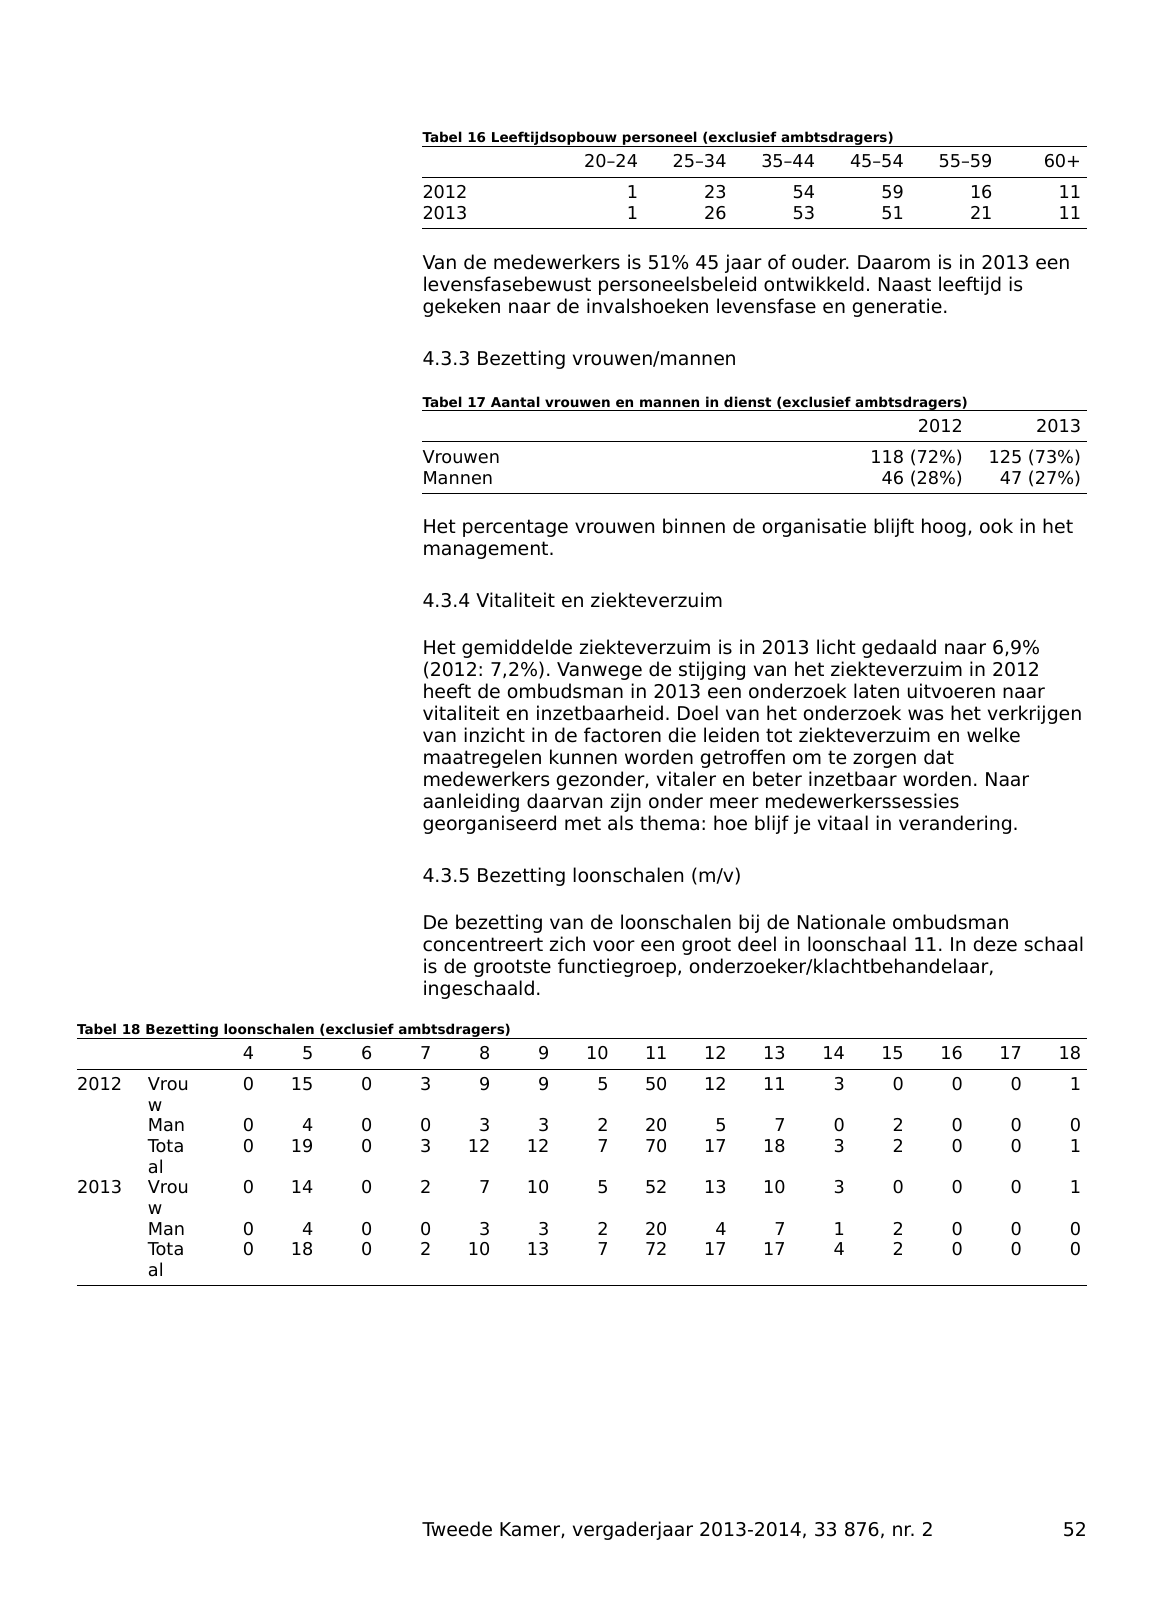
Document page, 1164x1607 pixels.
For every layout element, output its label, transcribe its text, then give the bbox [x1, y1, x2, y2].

table_cell 16 [910, 178, 998, 203]
table_cell 35–44 [732, 147, 821, 177]
table_cell [422, 411, 850, 441]
table_cell Vrouw [142, 1070, 201, 1115]
table_cell 2 [555, 1219, 614, 1239]
table_cell 3 [496, 1219, 555, 1239]
table_cell 3 [791, 1070, 850, 1115]
table_cell 5 [673, 1115, 732, 1136]
table_cell 2 [850, 1136, 909, 1177]
table_cell 7 [555, 1136, 614, 1177]
table_cell 12 [673, 1039, 732, 1068]
table_cell 1 [555, 203, 644, 228]
table_cell [77, 1039, 142, 1068]
table_cell 0 [791, 1115, 850, 1136]
table_cell 1 [1028, 1070, 1087, 1115]
table_cell [77, 1115, 142, 1136]
table_cell 0 [201, 1219, 260, 1239]
table_cell 47 (27%) [969, 468, 1087, 493]
table_cell 23 [644, 178, 732, 203]
table_cell Vrouwen [422, 442, 850, 468]
table_cell 0 [201, 1115, 260, 1136]
table_cell 17 [732, 1239, 791, 1285]
table_cell 2 [378, 1239, 437, 1285]
table_cell 0 [319, 1070, 378, 1115]
table_cell 20 [614, 1115, 673, 1136]
table_cell 8 [437, 1039, 496, 1068]
text Van de medewerkers is 51% 45 jaar of ouder. Daarom is in 2013 een levensfasebewust personeelsbeleid ontwikkeld. Naast leeftijd is gekeken naar de invalshoeken levensfase en generatie. [422, 252, 1087, 317]
table_cell 54 [732, 178, 821, 203]
table_cell 19 [260, 1136, 319, 1177]
table_cell 0 [201, 1177, 260, 1218]
table_cell 18 [732, 1136, 791, 1177]
text Het gemiddelde ziekteverzuim is in 2013 licht gedaald naar 6,9% (2012: 7,2%). Vanwege de stijging van het ziekteverzuim in 2012 heeft de ombudsman in 2013 een onderzoek laten uitvoeren naar vitaliteit en inzetbaarheid. Doel van het onderzoek was het verkrijgen van inzicht in de factoren die leiden tot ziekteverzuim en welke maatregelen kunnen worden getroffen om te zorgen dat medewerkers gezonder, vitaler en beter inzetbaar worden. Naar aanleiding daarvan zijn onder meer medewerkerssessies georganiseerd met als thema: hoe blijf je vitaal in verandering. [422, 637, 1087, 835]
table_cell [77, 1219, 142, 1239]
table_cell 17 [673, 1239, 732, 1285]
table_cell 3 [437, 1115, 496, 1136]
table_cell 2013 [77, 1177, 142, 1218]
table_cell 2012 [422, 178, 555, 203]
table_cell 26 [644, 203, 732, 228]
table_cell 46 (28%) [850, 468, 968, 493]
subtitle 4.3.5 Bezetting loonschalen (m/v) [422, 865, 1087, 887]
table_cell 7 [732, 1115, 791, 1136]
text Het percentage vrouwen binnen de organisatie blijft hoog, ook in het management. [422, 516, 1087, 560]
table_cell 125 (73%) [969, 442, 1087, 468]
table_cell [77, 1136, 142, 1177]
table_cell 0 [1028, 1115, 1087, 1136]
table_cell 2 [850, 1219, 909, 1239]
table_cell 3 [496, 1115, 555, 1136]
table_cell 11 [732, 1070, 791, 1115]
table_cell 7 [437, 1177, 496, 1218]
table_cell 2013 [969, 411, 1087, 441]
table_cell Vrouw [142, 1177, 201, 1218]
table_cell 3 [791, 1177, 850, 1218]
table_cell Man [142, 1115, 201, 1136]
table_cell 20 [614, 1219, 673, 1239]
table_cell 0 [850, 1177, 909, 1218]
table_cell 3 [791, 1136, 850, 1177]
table_cell 11 [998, 203, 1087, 228]
table_cell 4 [201, 1039, 260, 1068]
table_cell Totaal [142, 1136, 201, 1177]
table_cell 60+ [998, 147, 1087, 177]
table_cell 17 [673, 1136, 732, 1177]
table_cell 0 [969, 1219, 1027, 1239]
table_header Tabel 16 Leeftijdsopbouw personeel (exclusief ambtsdragers) [422, 130, 1087, 146]
table_cell 0 [969, 1070, 1027, 1115]
table_cell 0 [969, 1239, 1027, 1285]
table_cell 0 [201, 1136, 260, 1177]
table_cell 7 [732, 1219, 791, 1239]
table_cell 0 [201, 1070, 260, 1115]
table_cell 18 [260, 1239, 319, 1285]
table_cell 0 [319, 1177, 378, 1218]
table_cell 0 [969, 1136, 1027, 1177]
text De bezetting van de loonschalen bij de Nationale ombudsman concentreert zich voor een groot deel in loonschaal 11. In deze schaal is de grootste functiegroep, onderzoeker/klachtbehandelaar, ingeschaald. [422, 912, 1087, 1000]
table_cell [142, 1039, 201, 1068]
table_cell 2013 [422, 203, 555, 228]
table_cell 12 [673, 1070, 732, 1115]
table_cell 10 [732, 1177, 791, 1218]
table_cell 9 [496, 1070, 555, 1115]
table_cell 13 [496, 1239, 555, 1285]
table_cell 0 [1028, 1239, 1087, 1285]
table_cell 52 [614, 1177, 673, 1218]
table_cell 12 [496, 1136, 555, 1177]
table_cell 16 [909, 1039, 968, 1068]
table_cell 25–34 [644, 147, 732, 177]
table_cell 51 [821, 203, 909, 228]
table_cell 55–59 [910, 147, 998, 177]
table_cell 5 [260, 1039, 319, 1068]
table_cell 14 [791, 1039, 850, 1068]
table_cell 20–24 [555, 147, 644, 177]
table_cell 0 [319, 1239, 378, 1285]
table_cell 0 [909, 1070, 968, 1115]
table_cell [422, 147, 555, 177]
table_cell 2012 [77, 1070, 142, 1115]
table_cell 3 [378, 1070, 437, 1115]
table_cell 0 [969, 1115, 1027, 1136]
table_cell 45–54 [821, 147, 909, 177]
table_cell 1 [555, 178, 644, 203]
table_cell 1 [1028, 1136, 1087, 1177]
table_cell 53 [732, 203, 821, 228]
table_cell Mannen [422, 468, 850, 493]
table_cell 2 [378, 1177, 437, 1218]
table_cell 15 [260, 1070, 319, 1115]
table_cell Totaal [142, 1239, 201, 1285]
table_cell 5 [555, 1177, 614, 1218]
table_cell 0 [969, 1177, 1027, 1218]
table_cell 10 [496, 1177, 555, 1218]
table_cell 0 [319, 1219, 378, 1239]
table_cell 0 [909, 1219, 968, 1239]
table_cell 18 [1028, 1039, 1087, 1068]
table_cell 7 [378, 1039, 437, 1068]
table_cell 50 [614, 1070, 673, 1115]
table_cell 2 [850, 1239, 909, 1285]
table_cell [77, 1239, 142, 1285]
table_cell 0 [319, 1136, 378, 1177]
table_cell 72 [614, 1239, 673, 1285]
table_cell 2 [555, 1115, 614, 1136]
table_cell 4 [260, 1115, 319, 1136]
table_cell 10 [437, 1239, 496, 1285]
table_cell 1 [791, 1219, 850, 1239]
table_cell 0 [909, 1115, 968, 1136]
table_cell 11 [998, 178, 1087, 203]
table_cell 1 [1028, 1177, 1087, 1218]
table_cell 6 [319, 1039, 378, 1068]
table_cell Man [142, 1219, 201, 1239]
table_cell 0 [201, 1239, 260, 1285]
table_cell 13 [673, 1177, 732, 1218]
table_cell 0 [319, 1115, 378, 1136]
table_cell 7 [555, 1239, 614, 1285]
table_cell 0 [909, 1177, 968, 1218]
table_cell 15 [850, 1039, 909, 1068]
table_cell 21 [910, 203, 998, 228]
table_cell 70 [614, 1136, 673, 1177]
table_cell 0 [850, 1070, 909, 1115]
table_cell 10 [555, 1039, 614, 1068]
table_cell 0 [909, 1239, 968, 1285]
table_cell 9 [437, 1070, 496, 1115]
table_cell 59 [821, 178, 909, 203]
table_cell 3 [437, 1219, 496, 1239]
table_header Tabel 18 Bezetting loonschalen (exclusief ambtsdragers) [77, 1022, 1087, 1037]
table_cell 3 [378, 1136, 437, 1177]
table_header Tabel 17 Aantal vrouwen en mannen in dienst (exclusief ambtsdragers) [422, 395, 1087, 410]
table_cell 2 [850, 1115, 909, 1136]
table_cell 13 [732, 1039, 791, 1068]
table_cell 118 (72%) [850, 442, 968, 468]
subtitle 4.3.4 Vitaliteit en ziekteverzuim [422, 590, 1087, 612]
table_cell 17 [969, 1039, 1027, 1068]
table_cell 0 [1028, 1219, 1087, 1239]
table_cell 0 [378, 1115, 437, 1136]
table_cell 5 [555, 1070, 614, 1115]
table_cell 0 [909, 1136, 968, 1177]
table_cell 0 [378, 1219, 437, 1239]
table_cell 4 [673, 1219, 732, 1239]
table_cell 2012 [850, 411, 968, 441]
table_cell 9 [496, 1039, 555, 1068]
table_cell 12 [437, 1136, 496, 1177]
table_cell 14 [260, 1177, 319, 1218]
table_cell 4 [260, 1219, 319, 1239]
table_cell 11 [614, 1039, 673, 1068]
subtitle 4.3.3 Bezetting vrouwen/mannen [422, 347, 1087, 369]
table_cell 4 [791, 1239, 850, 1285]
